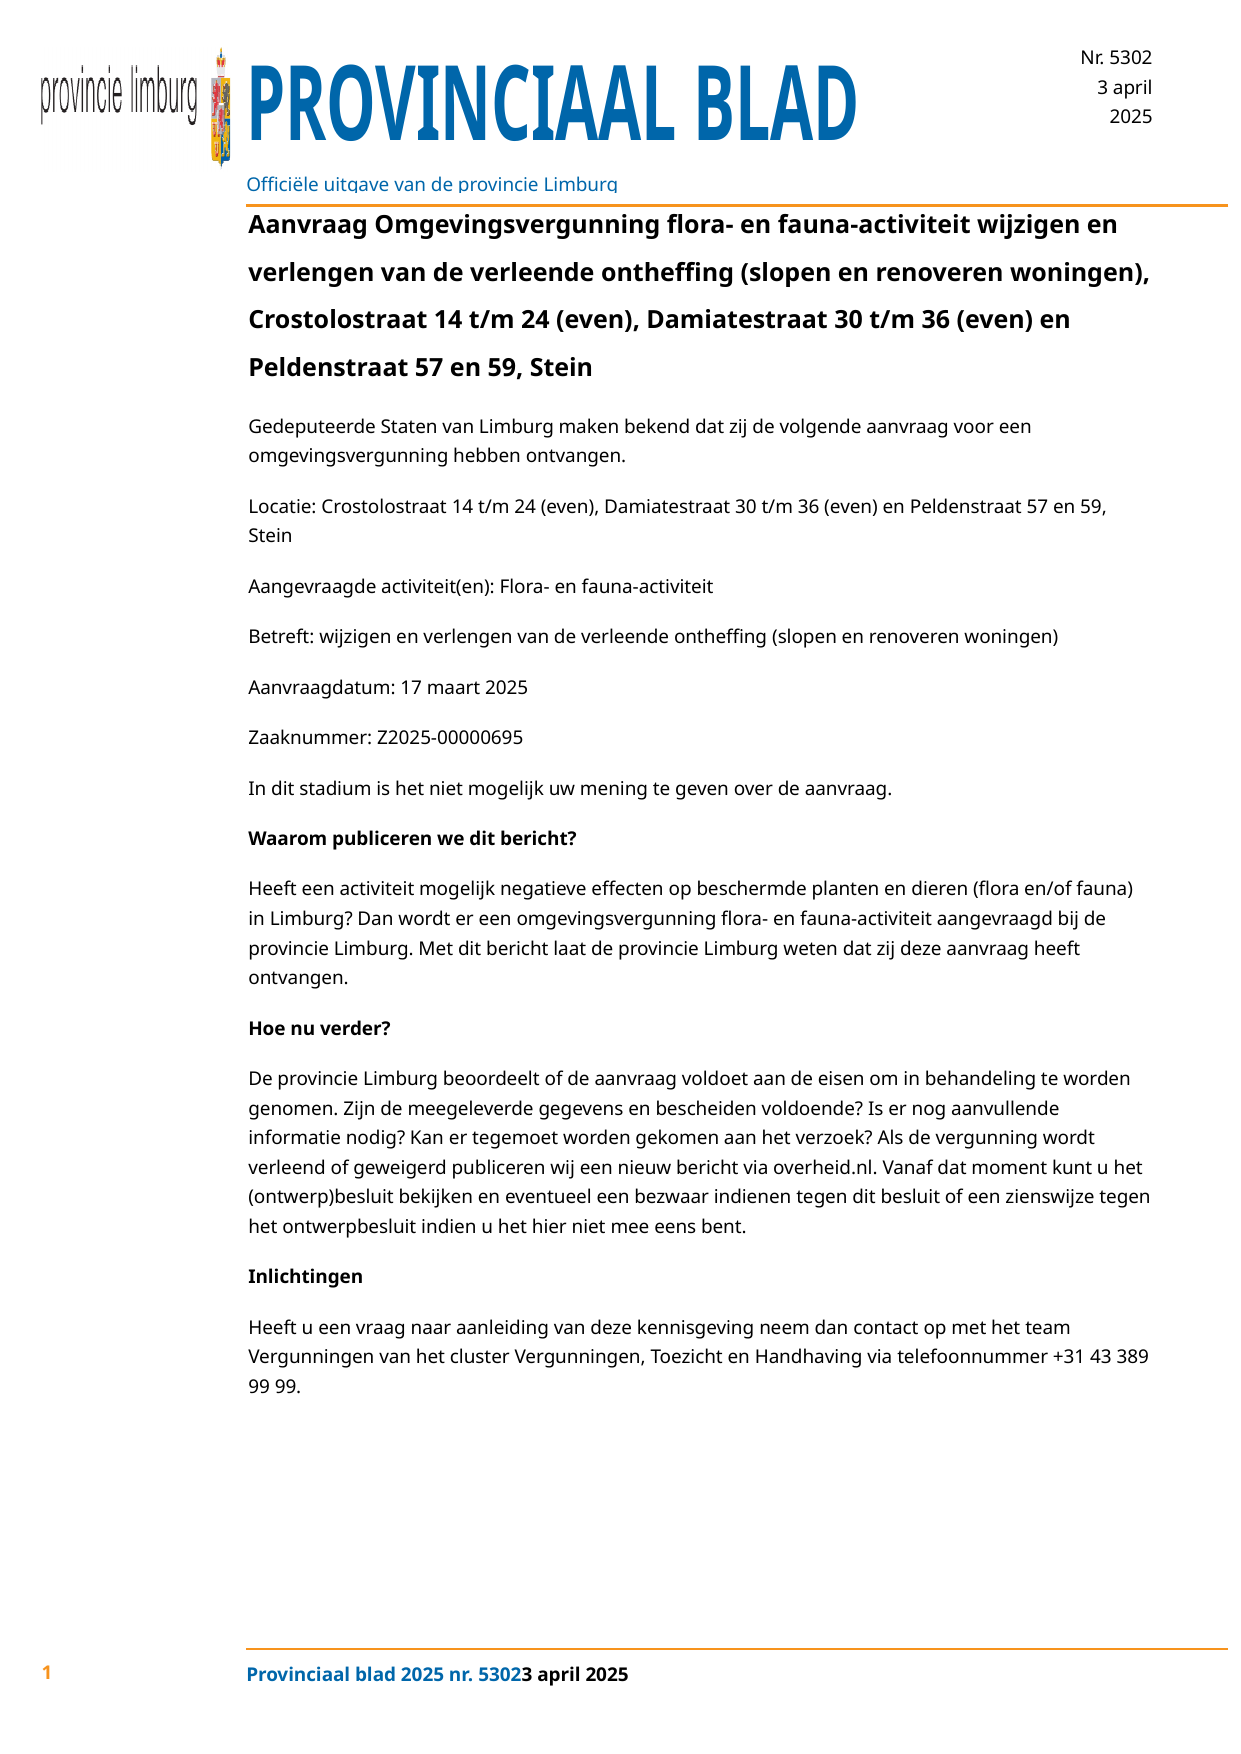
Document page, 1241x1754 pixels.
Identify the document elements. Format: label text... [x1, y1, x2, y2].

text Zaaknummer: Z2025-00000695 [248, 724, 1152, 750]
text Heeft u een vraag naar aanleiding van deze kennisgeving neem dan contact op met het team Vergunningen van het cluster Vergunningen, Toezicht en Handhaving via telefoonnummer +31 43 389 99 99. [248, 1314, 1152, 1399]
text Inlichtingen [248, 1263, 1152, 1289]
text Locatie: Crostolostraat 14 t/m 24 (even), Damiatestraat 30 t/m 36 (even) en Peldenstraat 57 en 59, Stein [248, 493, 1152, 548]
picture [41, 47, 231, 172]
text De provincie Limburg beoordeelt of de aanvraag voldoet aan de eisen om in behandeling te worden genomen. Zijn de meegeleverde gegevens en bescheiden voldoende? Is er nog aanvullende informatie nodig? Kan er tegemoet worden gekomen aan het verzoek? Als de vergunning wordt verleend of geweigerd publiceren wij een nieuw bericht via overheid.nl. Vanaf dat moment kunt u het (ontwerp)besluit bekijken en eventueel een bezwaar indienen tegen dit besluit of een zienswijze tegen het ontwerpbesluit indien u het hier niet mee eens bent. [248, 1065, 1152, 1239]
text Aangevraagde activiteit(en): Flora- en fauna-activiteit [248, 573, 1152, 599]
text Aanvraag Omgevingsvergunning flora- en fauna-activiteit wijzigen en verlengen van de verleende ontheffing (slopen en renoveren woningen), Crostolostraat 14 t/m 24 (even), Damiatestraat 30 t/m 36 (even) en Peldenstraat 57 en 59, Stein [248, 207, 1152, 384]
text Hoe nu verder? [248, 1015, 1152, 1041]
text Waarom publiceren we dit bericht? [248, 825, 1152, 851]
text In dit stadium is het niet mogelijk uw mening te geven over de aanvraag. [248, 775, 1152, 801]
text Heeft een activiteit mogelijk negatieve effecten op beschermde planten en dieren (flora en/of fauna) in Limburg? Dan wordt er een omgevingsvergunning flora- en fauna-activiteit aangevraagd bij de provincie Limburg. Met dit bericht laat de provincie Limburg weten dat zij deze aanvraag heeft ontvangen. [248, 876, 1152, 990]
text Gedeputeerde Staten van Limburg maken bekend dat zij de volgende aanvraag voor een omgevingsvergunning hebben ontvangen. [248, 413, 1152, 468]
text Betreft: wijzigen en verlengen van de verleende ontheffing (slopen en renoveren woningen) [248, 623, 1152, 649]
text Aanvraagdatum: 17 maart 2025 [248, 674, 1152, 700]
